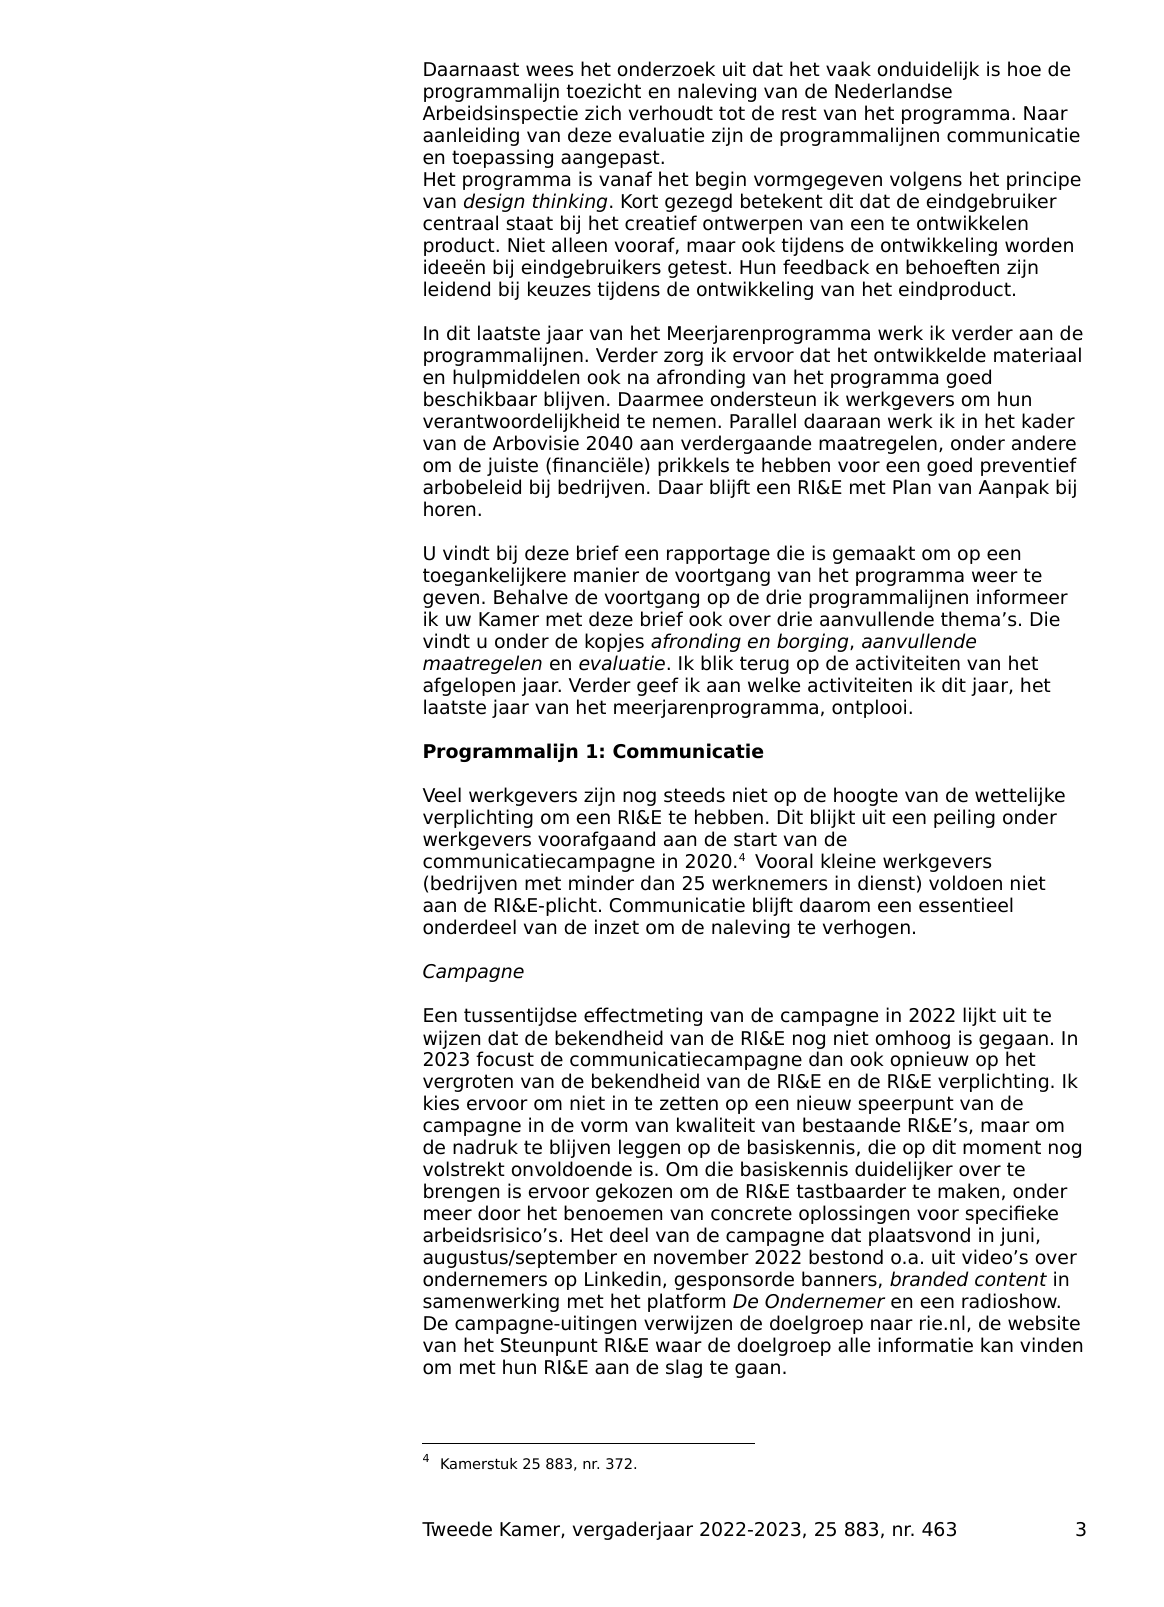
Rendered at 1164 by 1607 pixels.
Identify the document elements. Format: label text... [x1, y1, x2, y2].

text Een tussentijdse effectmeting van de campagne in 2022 lijkt uit te wijzen dat de bekendheid van de RI&E nog niet omhoog is gegaan. In 2023 focust de communicatiecampagne dan ook opnieuw op het vergroten van de bekendheid van de RI&E en de RI&E verplichting. Ik kies ervoor om niet in te zetten op een nieuw speerpunt van de campagne in de vorm van kwaliteit van bestaande RI&E’s, maar om de nadruk te blijven leggen op de basiskennis, die op dit moment nog volstrekt onvoldoende is. Om die basiskennis duidelijker over te brengen is ervoor gekozen om de RI&E tastbaarder te maken, onder meer door het benoemen van concrete oplossingen voor specifieke arbeidsrisico’s. Het deel van de campagne dat plaatsvond in juni, augustus/september en november 2022 bestond o.a. uit video’s over ondernemers op Linkedin, gesponsorde banners, branded content in samenwerking met het platform De Ondernemer en een radioshow. De campagne-uitingen verwijzen de doelgroep naar rie.nl, de website van het Steunpunt RI&E waar de doelgroep alle informatie kan vinden om met hun RI&E aan de slag te gaan. [422, 1005, 1087, 1379]
text Het programma is vanaf het begin vormgegeven volgens het principe van design thinking. Kort gezegd betekent dit dat de eindgebruiker centraal staat bij het creatief ontwerpen van een te ontwikkelen product. Niet alleen vooraf, maar ook tijdens de ontwikkeling worden ideeën bij eindgebruikers getest. Hun feedback en behoeften zijn leidend bij keuzes tijdens de ontwikkeling van het eindproduct. [422, 169, 1087, 301]
text Veel werkgevers zijn nog steeds niet op de hoogte van de wettelijke verplichting om een RI&E te hebben. Dit blijkt uit een peiling onder werkgevers voorafgaand aan de start van de communicatiecampagne in 2020. Vooral kleine werkgevers (bedrijven met minder dan 25 werknemers in dienst) voldoen niet aan de RI&E-plicht. Communicatie blijft daarom een essentieel onderdeel van de inzet om de naleving te verhogen. [422, 785, 1087, 939]
text Kamerstuk 25 883, nr. 372. [422, 1452, 1087, 1474]
text Daarnaast wees het onderzoek uit dat het vaak onduidelijk is hoe de programmalijn toezicht en naleving van de Nederlandse Arbeidsinspectie zich verhoudt tot de rest van het programma. Naar aanleiding van deze evaluatie zijn de programmalijnen communicatie en toepassing aangepast. [422, 59, 1087, 169]
subtitle Campagne [422, 961, 1087, 983]
text In dit laatste jaar van het Meerjarenprogramma werk ik verder aan de programmalijnen. Verder zorg ik ervoor dat het ontwikkelde materiaal en hulpmiddelen ook na afronding van het programma goed beschikbaar blijven. Daarmee ondersteun ik werkgevers om hun verantwoordelijkheid te nemen. Parallel daaraan werk ik in het kader van de Arbovisie 2040 aan verdergaande maatregelen, onder andere om de juiste (financiële) prikkels te hebben voor een goed preventief arbobeleid bij bedrijven. Daar blijft een RI&E met Plan van Aanpak bij horen. [422, 323, 1087, 521]
text U vindt bij deze brief een rapportage die is gemaakt om op een toegankelijkere manier de voortgang van het programma weer te geven. Behalve de voortgang op de drie programmalijnen informeer ik uw Kamer met deze brief ook over drie aanvullende thema’s. Die vindt u onder de kopjes afronding en borging, aanvullende maatregelen en evaluatie. Ik blik terug op de activiteiten van het afgelopen jaar. Verder geef ik aan welke activiteiten ik dit jaar, het laatste jaar van het meerjarenprogramma, ontplooi. [422, 543, 1087, 719]
subtitle Programmalijn 1: Communicatie [422, 741, 1087, 763]
